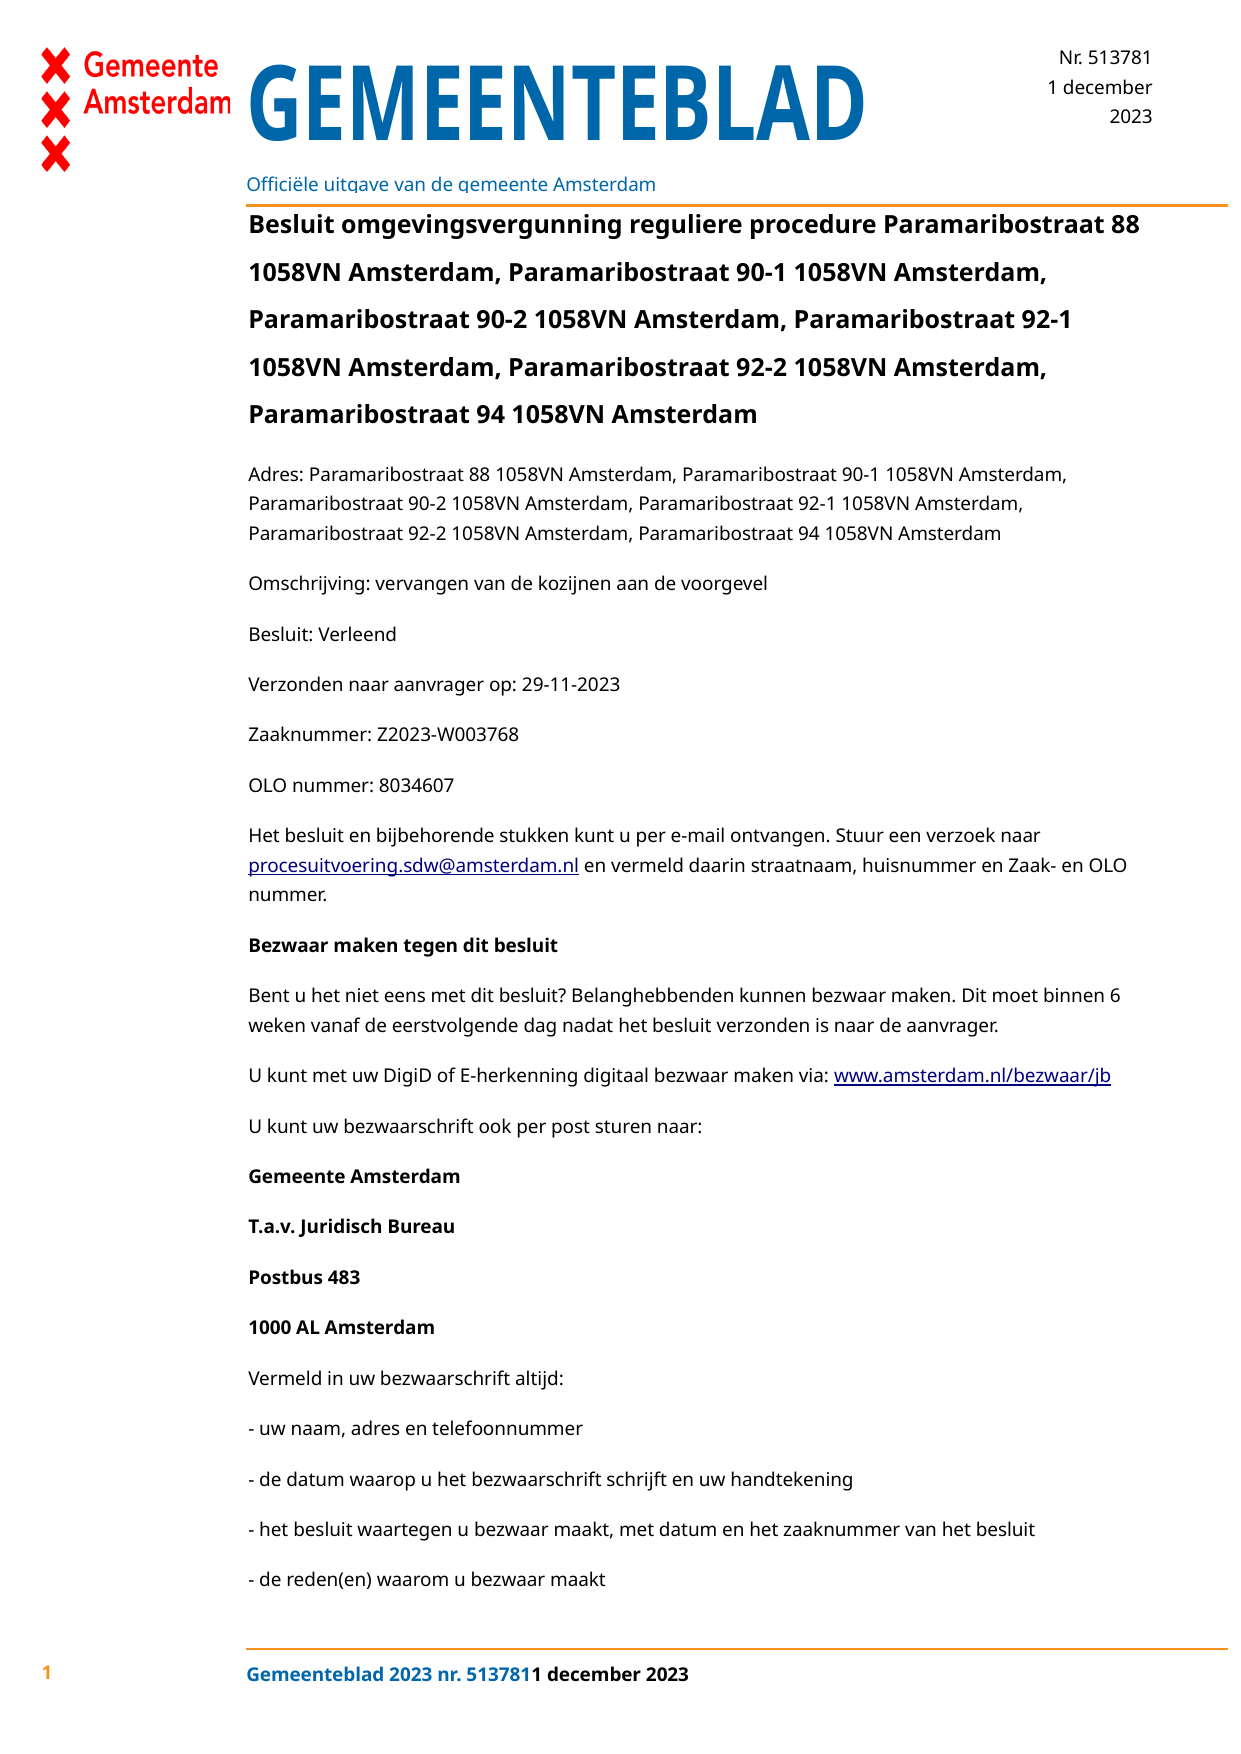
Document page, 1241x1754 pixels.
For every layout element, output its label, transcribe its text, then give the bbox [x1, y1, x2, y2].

text T.a.v. Juridisch Bureau [248, 1214, 1152, 1239]
text U kunt met uw DigiD of E-herkenning digitaal bezwaar maken via: www.amsterdam.nl/bezwaar/jb [248, 1062, 1152, 1088]
text Adres: Paramaribostraat 88 1058VN Amsterdam, Paramaribostraat 90-1 1058VN Amsterdam, Paramaribostraat 90-2 1058VN Amsterdam, Paramaribostraat 92-1 1058VN Amsterdam, Paramaribostraat 92-2 1058VN Amsterdam, Paramaribostraat 94 1058VN Amsterdam [248, 461, 1152, 546]
text Verzonden naar aanvrager op: 29-11-2023 [248, 671, 1152, 697]
text - uw naam, adres en telefoonnummer [248, 1415, 1152, 1441]
text 1000 AL Amsterdam [248, 1314, 1152, 1340]
text OLO nummer: 8034607 [248, 772, 1152, 798]
text Vermeld in uw bezwaarschrift altijd: [248, 1365, 1152, 1391]
text - het besluit waartegen u bezwaar maakt, met datum en het zaaknummer van het besluit [248, 1516, 1152, 1542]
text Besluit: Verleend [248, 621, 1152, 646]
text - de datum waarop u het bezwaarschrift schrijft en uw handtekening [248, 1466, 1152, 1491]
text Bent u het niet eens met dit besluit? Belanghebbenden kunnen bezwaar maken. Dit moet binnen 6 weken vanaf de eerstvolgende dag nadat het besluit verzonden is naar de aanvrager. [248, 982, 1152, 1038]
text Het besluit en bijbehorende stukken kunt u per e-mail ontvangen. Stuur een verzoek naar procesuitvoering.sdw@amsterdam.nl en vermeld daarin straatnaam, huisnummer en Zaak- en OLO nummer. [248, 822, 1152, 907]
text Gemeente Amsterdam [248, 1163, 1152, 1189]
text Omschrijving: vervangen van de kozijnen aan de voorgevel [248, 570, 1152, 596]
text Bezwaar maken tegen dit besluit [248, 932, 1152, 958]
text U kunt uw bezwaarschrift ook per post sturen naar: [248, 1113, 1152, 1138]
text Postbus 483 [248, 1264, 1152, 1290]
text - de reden(en) waarom u bezwaar maakt [248, 1567, 1152, 1592]
text Zaaknummer: Z2023-W003768 [248, 722, 1152, 747]
text Besluit omgevingsvergunning reguliere procedure Paramaribostraat 88 1058VN Amsterdam, Paramaribostraat 90-1 1058VN Amsterdam, Paramaribostraat 90-2 1058VN Amsterdam, Paramaribostraat 92-1 1058VN Amsterdam, Paramaribostraat 92-2 1058VN Amsterdam, Paramaribostraat 94 1058VN Amsterdam [248, 207, 1152, 431]
picture [41, 47, 231, 172]
